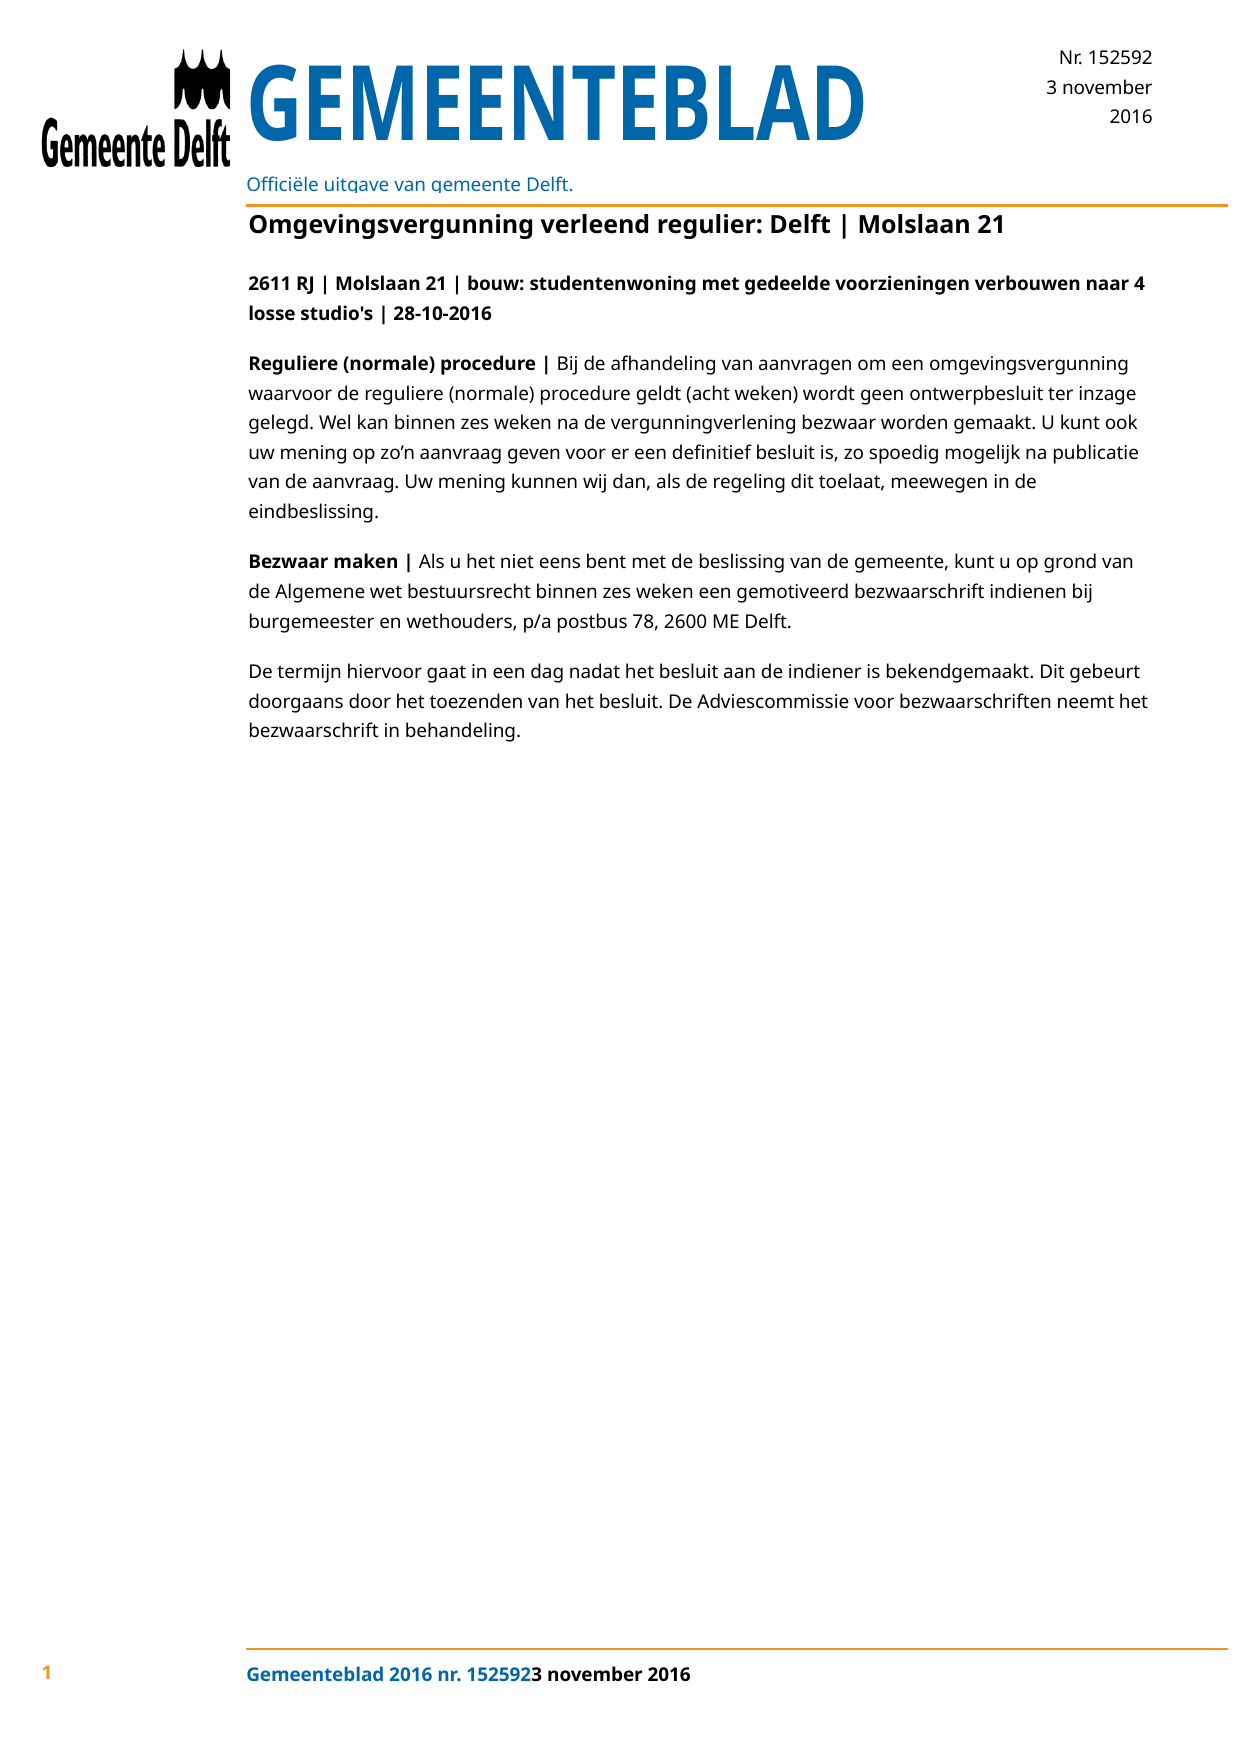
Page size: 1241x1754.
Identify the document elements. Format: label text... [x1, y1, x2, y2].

text De termijn hiervoor gaat in een dag nadat het besluit aan de indiener is bekendgemaakt. Dit gebeurt doorgaans door het toezenden van het besluit. De Adviescommissie voor bezwaarschriften neemt het bezwaarschrift in behandeling. [248, 658, 1152, 743]
picture [41, 47, 231, 172]
text Omgevingsvergunning verleend regulier: Delft | Molslaan 21 [248, 207, 1152, 241]
text Bezwaar maken | Als u het niet eens bent met de beslissing van de gemeente, kunt u op grond van de Algemene wet bestuursrecht binnen zes weken een gemotiveerd bezwaarschrift indienen bij burgemeester en wethouders, p/a postbus 78, 2600 ME Delft. [248, 549, 1152, 633]
text 2611 RJ | Molslaan 21 | bouw: studentenwoning met gedeelde voorzieningen verbouwen naar 4 losse studio's | 28-10-2016 [248, 270, 1152, 326]
text Reguliere (normale) procedure | Bij de afhandeling van aanvragen om een omgevingsvergunning waarvoor de reguliere (normale) procedure geldt (acht weken) wordt geen ontwerpbesluit ter inzage gelegd. Wel kan binnen zes weken na de vergunningverlening bezwaar worden gemaakt. U kunt ook uw mening op zo’n aanvraag geven voor er een definitief besluit is, zo spoedig mogelijk na publicatie van de aanvraag. Uw mening kunnen wij dan, als de regeling dit toelaat, meewegen in de eindbeslissing. [248, 350, 1152, 524]
